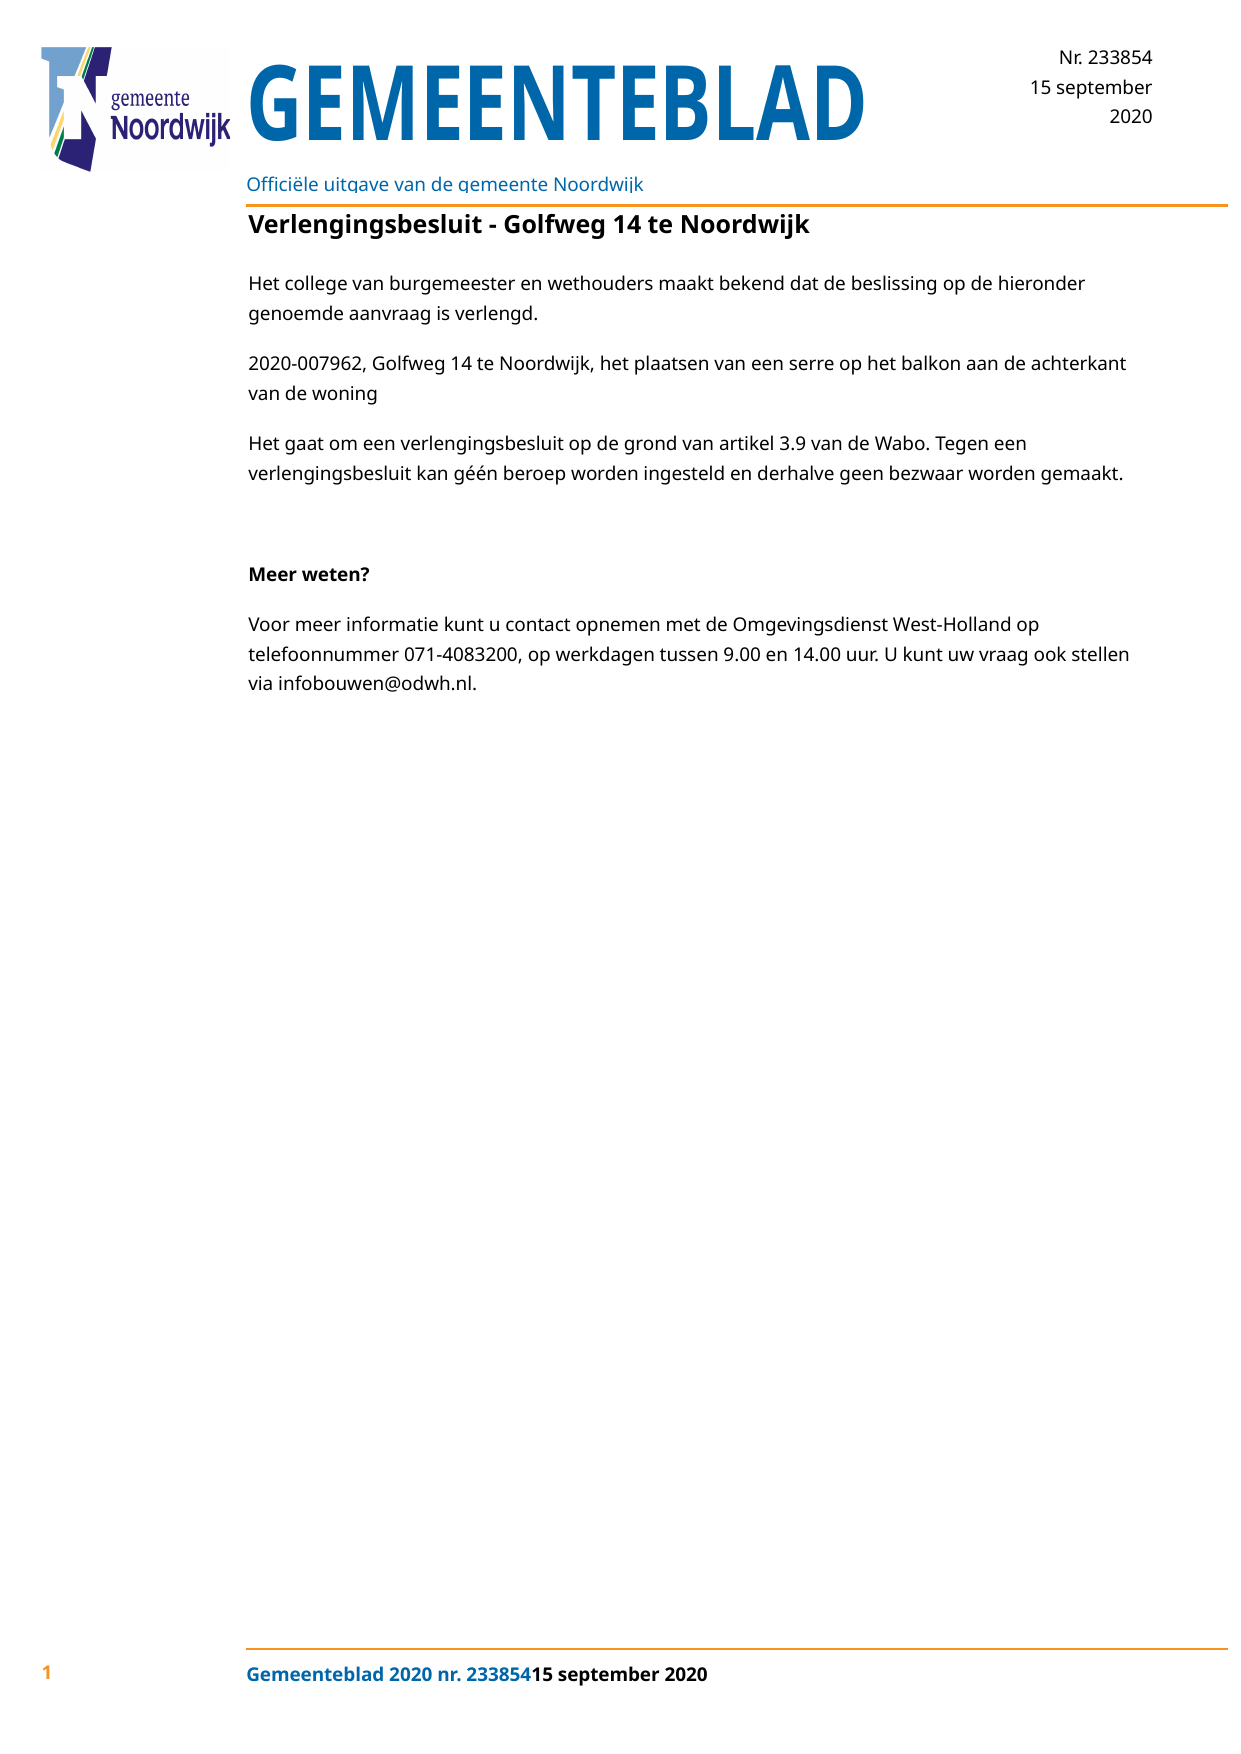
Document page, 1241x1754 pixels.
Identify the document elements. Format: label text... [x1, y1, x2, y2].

text Meer weten? [248, 561, 1152, 586]
text Verlengingsbesluit - Golfweg 14 te Noordwijk [248, 207, 1152, 241]
text Het gaat om een verlengingsbesluit op de grond van artikel 3.9 van de Wabo. Tegen een verlengingsbesluit kan géén beroep worden ingesteld en derhalve geen bezwaar worden gemaakt. [248, 430, 1152, 486]
text Voor meer informatie kunt u contact opnemen met de Omgevingsdienst West-Holland op telefoonnummer 071-4083200, op werkdagen tussen 9.00 en 14.00 uur. U kunt uw vraag ook stellen via infobouwen@odwh.nl. [248, 611, 1152, 696]
picture [41, 47, 231, 172]
text 2020-007962, Golfweg 14 te Noordwijk, het plaatsen van een serre op het balkon aan de achterkant van de woning [248, 350, 1152, 406]
text Het college van burgemeester en wethouders maakt bekend dat de beslissing op de hieronder genoemde aanvraag is verlengd. [248, 270, 1152, 326]
